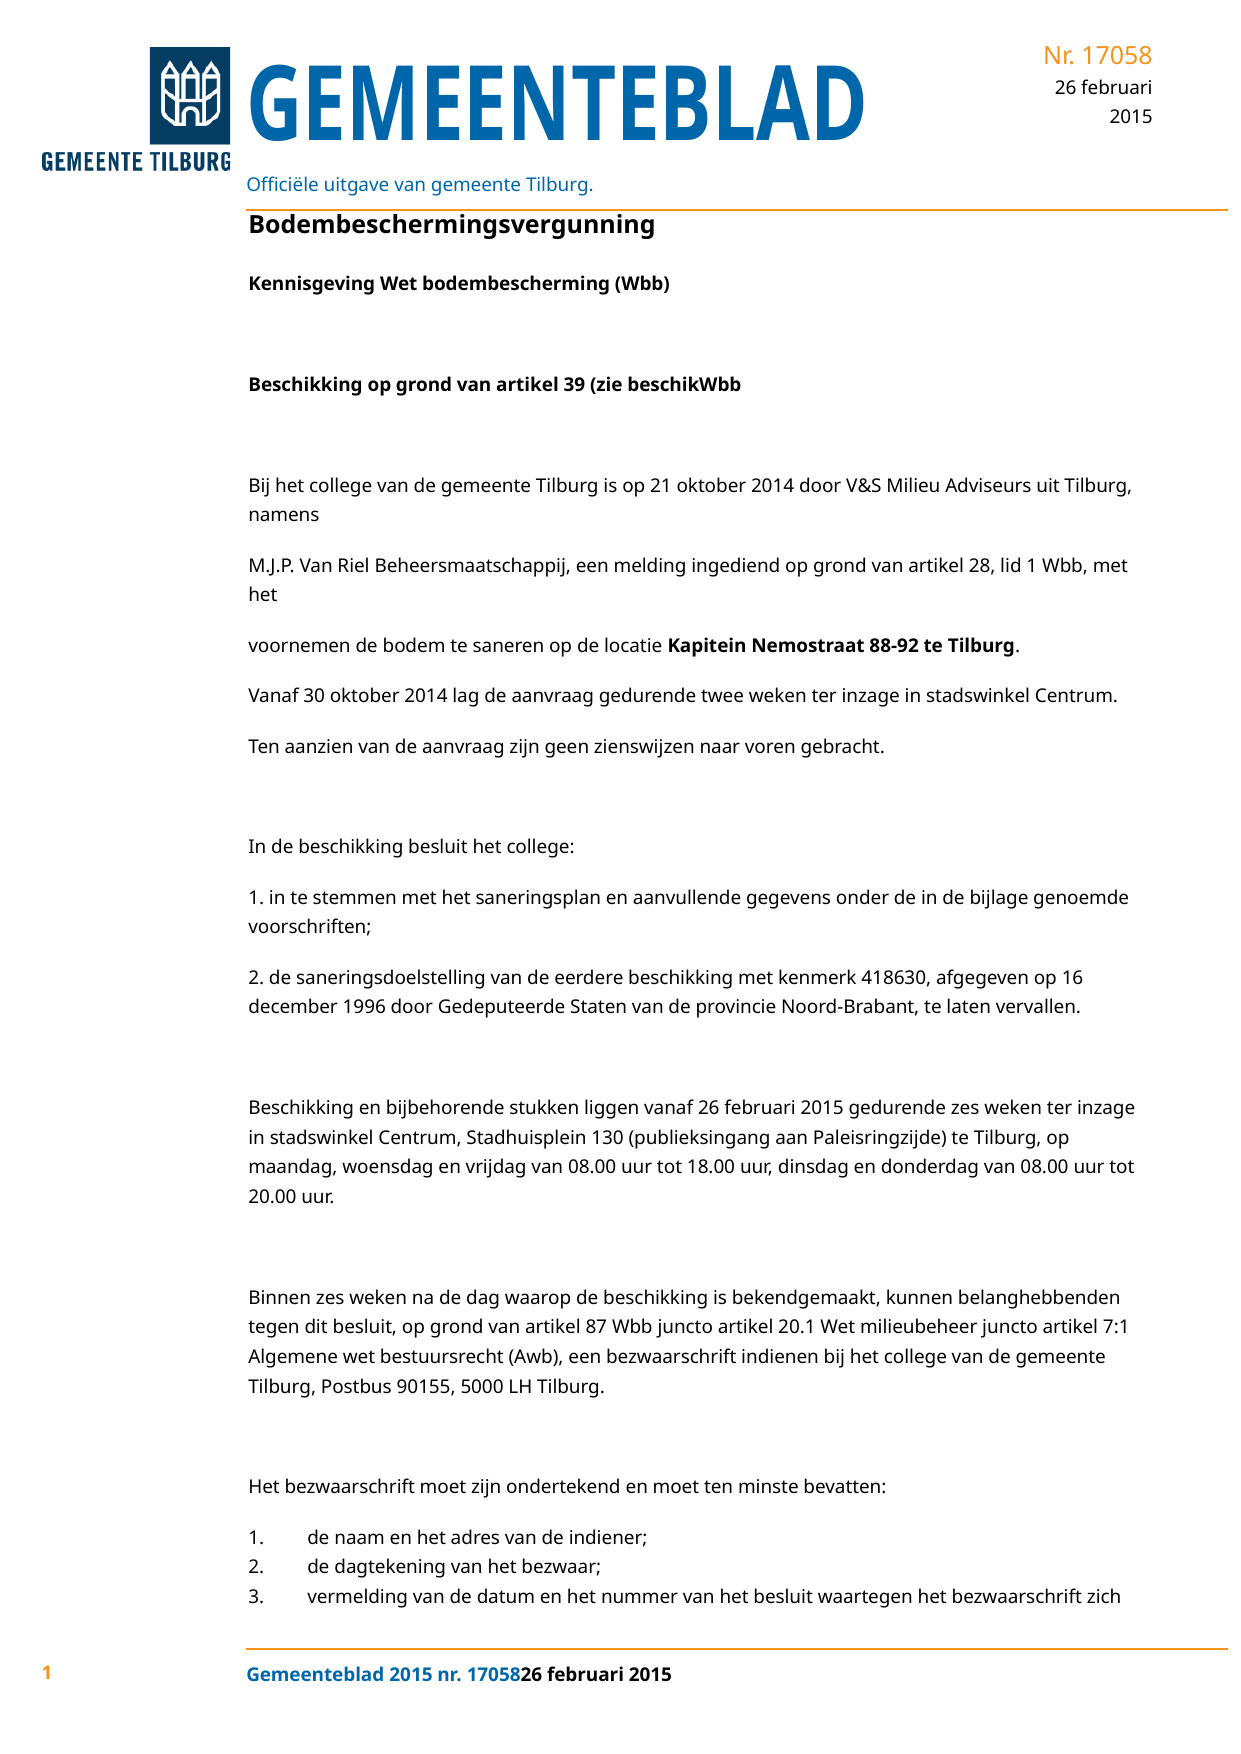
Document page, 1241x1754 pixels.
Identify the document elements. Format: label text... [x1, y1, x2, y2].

text Het bezwaarschrift moet zijn ondertekend en moet ten minste bevatten: [248, 1474, 1152, 1499]
text Kennisgeving Wet bodembescherming (Wbb) [248, 270, 1152, 296]
text 2. de saneringsdoelstelling van de eerdere beschikking met kenmerk 418630, afgegeven op 16 december 1996 door Gedeputeerde Staten van de provincie Noord-Brabant, te laten vervallen. [248, 964, 1152, 1019]
list de dagtekening van het bezwaar; [248, 1554, 1152, 1579]
text Vanaf 30 oktober 2014 lag de aanvraag gedurende twee weken ter inzage in stadswinkel Centrum. [248, 682, 1152, 708]
text In de beschikking besluit het college: [248, 834, 1152, 859]
text Binnen zes weken na de dag waarop de beschikking is bekendgemaakt, kunnen belanghebbenden tegen dit besluit, op grond van artikel 87 Wbb juncto artikel 20.1 Wet milieubeheer juncto artikel 7:1 Algemene wet bestuursrecht (Awb), een bezwaarschrift indienen bij het college van de gemeente Tilburg, Postbus 90155, 5000 LH Tilburg. [248, 1284, 1152, 1398]
text voornemen de bodem te saneren op de locatie Kapitein Nemostraat 88-92 te Tilburg. [248, 632, 1152, 658]
list vermelding van de datum en het nummer van het besluit waartegen het bezwaarschrift zich [248, 1583, 1152, 1609]
text Bij het college van de gemeente Tilburg is op 21 oktober 2014 door V&S Milieu Adviseurs uit Tilburg, namens [248, 472, 1152, 527]
picture [41, 47, 231, 172]
text Bodembeschermingsvergunning [248, 211, 1152, 241]
text Beschikking en bijbehorende stukken liggen vanaf 26 februari 2015 gedurende zes weken ter inzage in stadswinkel Centrum, Stadhuisplein 130 (publieksingang aan Paleisringzijde) te Tilburg, op maandag, woensdag en vrijdag van 08.00 uur tot 18.00 uur, dinsdag en donderdag van 08.00 uur tot 20.00 uur. [248, 1094, 1152, 1209]
text Ten aanzien van de aanvraag zijn geen zienswijzen naar voren gebracht. [248, 733, 1152, 758]
list de naam en het adres van de indiener; [248, 1524, 1152, 1550]
text 1. in te stemmen met het saneringsplan en aanvullende gegevens onder de in de bijlage genoemde voorschriften; [248, 884, 1152, 939]
text M.J.P. Van Riel Beheersmaatschappij, een melding ingediend op grond van artikel 28, lid 1 Wbb, met het [248, 552, 1152, 607]
text Beschikking op grond van artikel 39 (zie beschikWbb [248, 371, 1152, 397]
